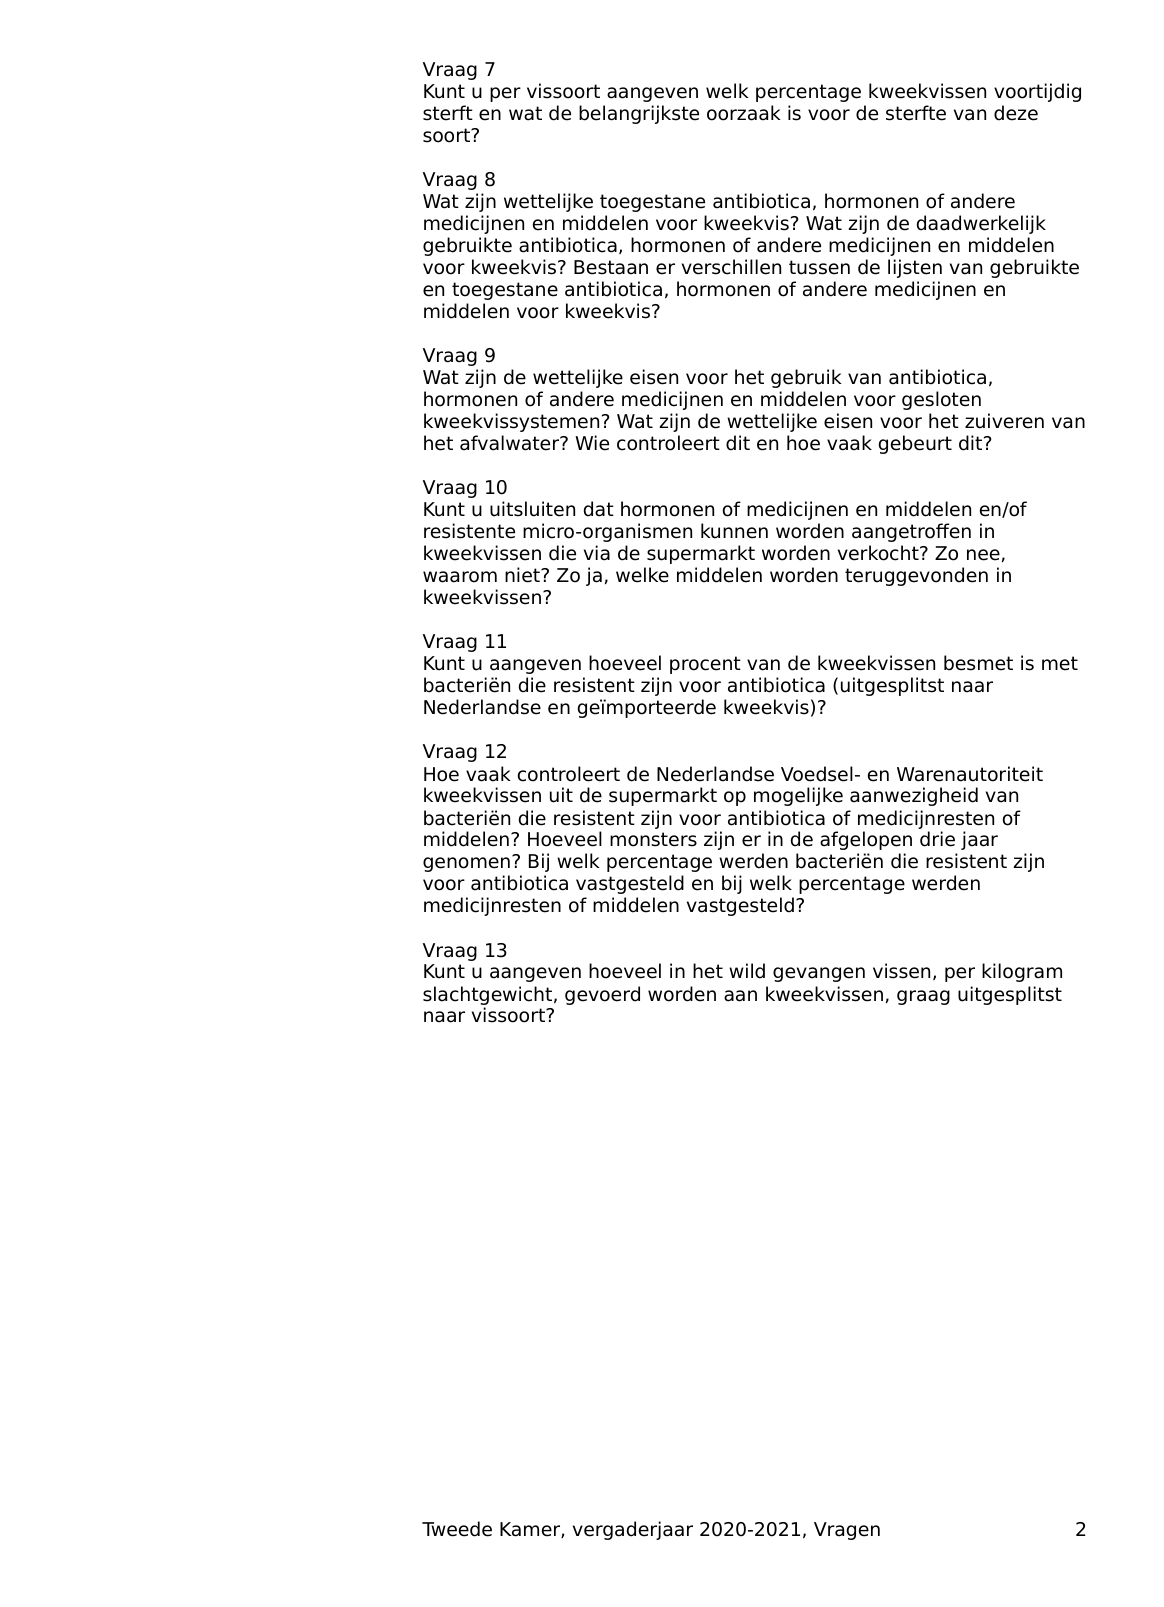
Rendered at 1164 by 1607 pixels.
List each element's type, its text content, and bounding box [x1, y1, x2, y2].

text Vraag 9 [422, 345, 1087, 367]
text Hoe vaak controleert de Nederlandse Voedsel- en Warenautoriteit kweekvissen uit de supermarkt op mogelijke aanwezigheid van bacteriën die resistent zijn voor antibiotica of medicijnresten of middelen? Hoeveel monsters zijn er in de afgelopen drie jaar genomen? Bij welk percentage werden bacteriën die resistent zijn voor antibiotica vastgesteld en bij welk percentage werden medicijnresten of middelen vastgesteld? [422, 763, 1087, 917]
text Vraag 8 [422, 169, 1087, 191]
text Kunt u aangeven hoeveel procent van de kweekvissen besmet is met bacteriën die resistent zijn voor antibiotica (uitgesplitst naar Nederlandse en geïmporteerde kweekvis)? [422, 653, 1087, 719]
text Kunt u per vissoort aangeven welk percentage kweekvissen voortijdig sterft en wat de belangrijkste oorzaak is voor de sterfte van deze soort? [422, 81, 1087, 147]
text Kunt u aangeven hoeveel in het wild gevangen vissen, per kilogram slachtgewicht, gevoerd worden aan kweekvissen, graag uitgesplitst naar vissoort? [422, 961, 1087, 1027]
text Wat zijn wettelijke toegestane antibiotica, hormonen of andere medicijnen en middelen voor kweekvis? Wat zijn de daadwerkelijk gebruikte antibiotica, hormonen of andere medicijnen en middelen voor kweekvis? Bestaan er verschillen tussen de lijsten van gebruikte en toegestane antibiotica, hormonen of andere medicijnen en middelen voor kweekvis? [422, 191, 1087, 323]
text Kunt u uitsluiten dat hormonen of medicijnen en middelen en/of resistente micro-organismen kunnen worden aangetroffen in kweekvissen die via de supermarkt worden verkocht? Zo nee, waarom niet? Zo ja, welke middelen worden teruggevonden in kweekvissen? [422, 499, 1087, 609]
text Vraag 13 [422, 939, 1087, 961]
text Vraag 12 [422, 741, 1087, 763]
text Wat zijn de wettelijke eisen voor het gebruik van antibiotica, hormonen of andere medicijnen en middelen voor gesloten kweekvissystemen? Wat zijn de wettelijke eisen voor het zuiveren van het afvalwater? Wie controleert dit en hoe vaak gebeurt dit? [422, 367, 1087, 455]
text Vraag 11 [422, 631, 1087, 653]
text Vraag 7 [422, 59, 1087, 81]
text Vraag 10 [422, 477, 1087, 499]
